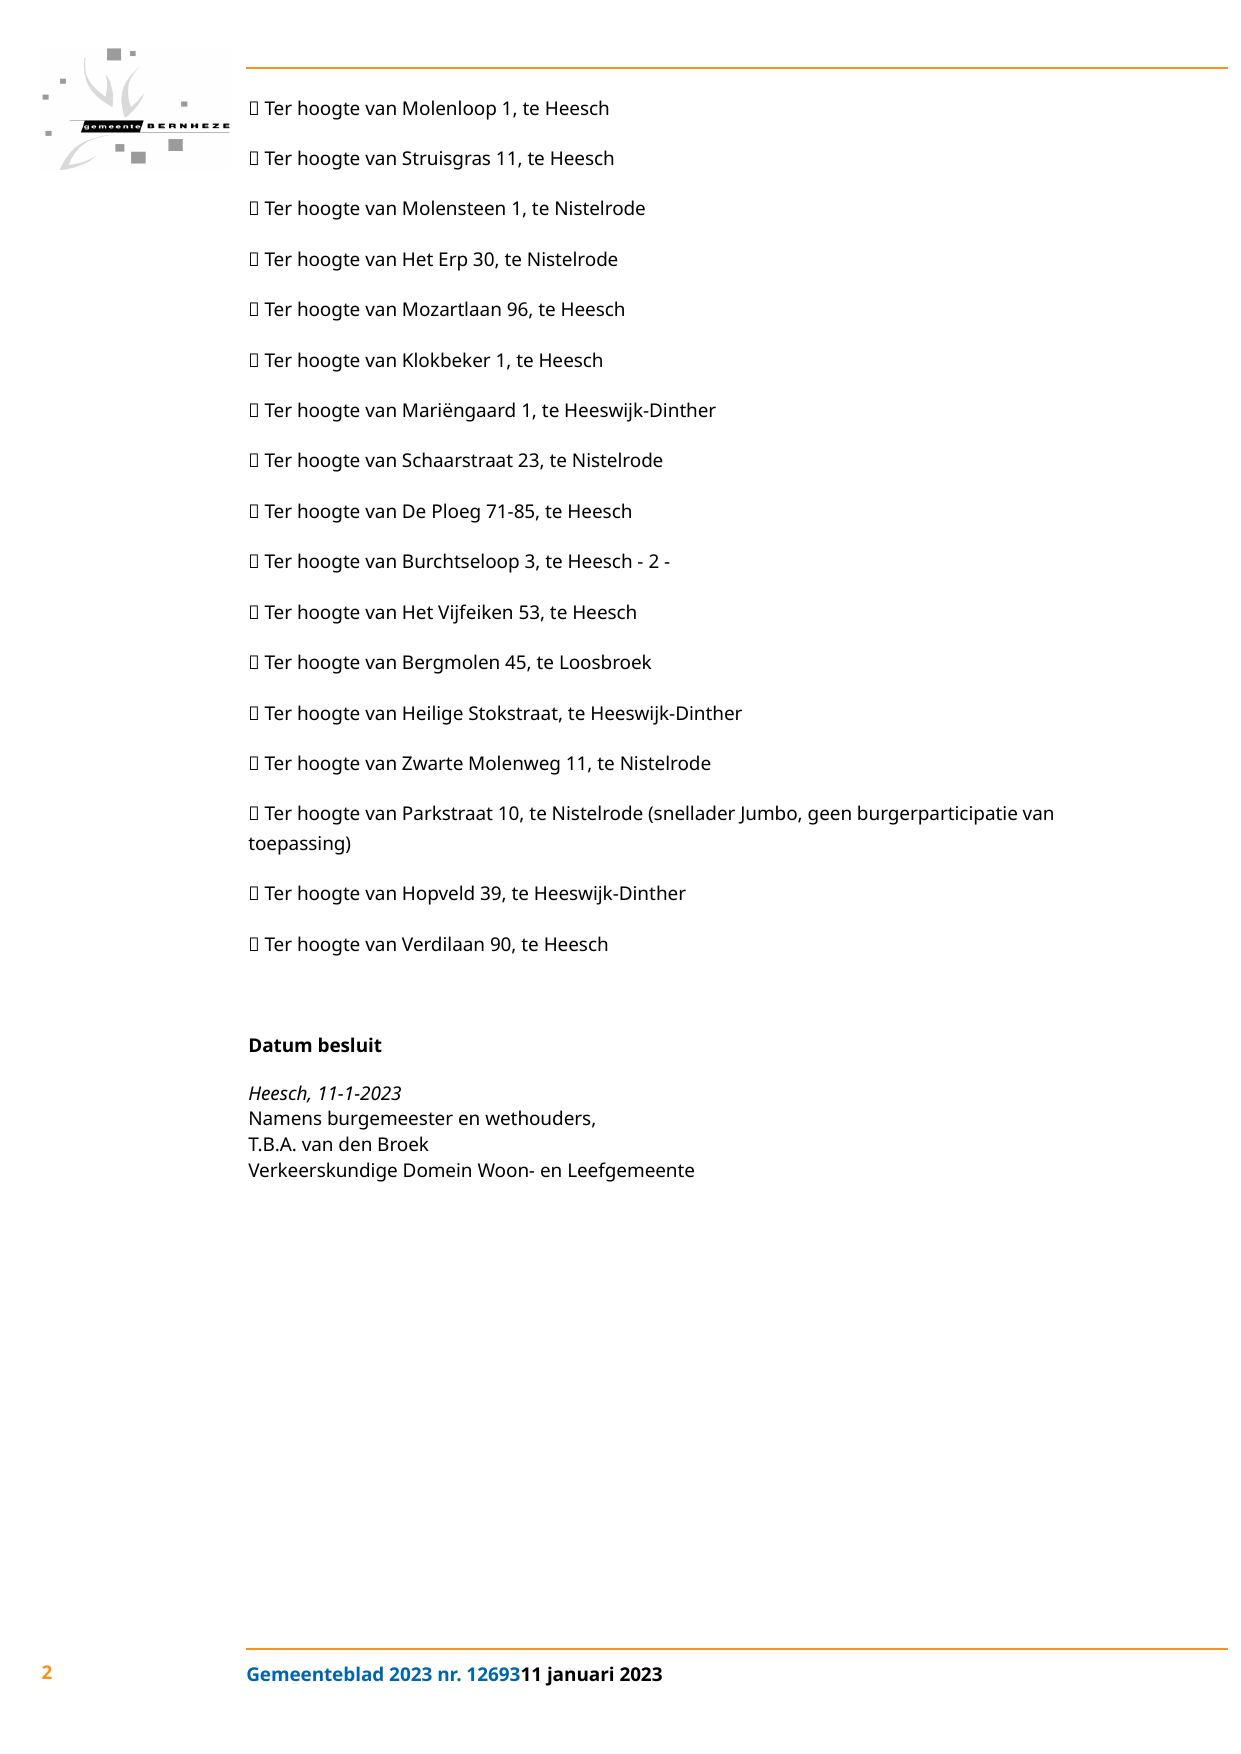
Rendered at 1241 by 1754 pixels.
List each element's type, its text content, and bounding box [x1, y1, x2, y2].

text  Ter hoogte van Zwarte Molenweg 11, te Nistelrode [248, 750, 1152, 776]
text  Ter hoogte van Parkstraat 10, te Nistelrode (snellader Jumbo, geen burgerparticipatie van toepassing) [248, 801, 1152, 856]
text  Ter hoogte van Klokbeker 1, te Heesch [248, 347, 1152, 373]
text  Ter hoogte van Molenloop 1, te Heesch [248, 95, 1152, 121]
text Datum besluit [248, 1032, 1152, 1058]
text  Ter hoogte van Bergmolen 45, te Loosbroek [248, 649, 1152, 675]
text  Ter hoogte van De Ploeg 71-85, te Heesch [248, 498, 1152, 524]
text  Ter hoogte van Het Erp 30, te Nistelrode [248, 246, 1152, 272]
text  Ter hoogte van Mozartlaan 96, te Heesch [248, 296, 1152, 322]
text  Ter hoogte van Schaarstraat 23, te Nistelrode [248, 448, 1152, 473]
text  Ter hoogte van Mariëngaard 1, te Heeswijk-Dinther [248, 397, 1152, 423]
text  Ter hoogte van Heilige Stokstraat, te Heeswijk-Dinther [248, 700, 1152, 726]
text Verkeerskundige Domein Woon- en Leefgemeente [248, 1157, 1152, 1183]
text Namens burgemeester en wethouders, [248, 1105, 1152, 1131]
picture [41, 47, 231, 172]
text  Ter hoogte van Hopveld 39, te Heeswijk-Dinther [248, 881, 1152, 906]
text T.B.A. van den Broek [248, 1131, 1152, 1157]
text Heesch, 11-1-2023 [248, 1080, 1152, 1105]
text  Ter hoogte van Verdilaan 90, te Heesch [248, 931, 1152, 957]
text  Ter hoogte van Molensteen 1, te Nistelrode [248, 196, 1152, 221]
text  Ter hoogte van Burchtseloop 3, te Heesch - 2 - [248, 548, 1152, 574]
text  Ter hoogte van Struisgras 11, te Heesch [248, 145, 1152, 171]
text  Ter hoogte van Het Vijfeiken 53, te Heesch [248, 599, 1152, 625]
